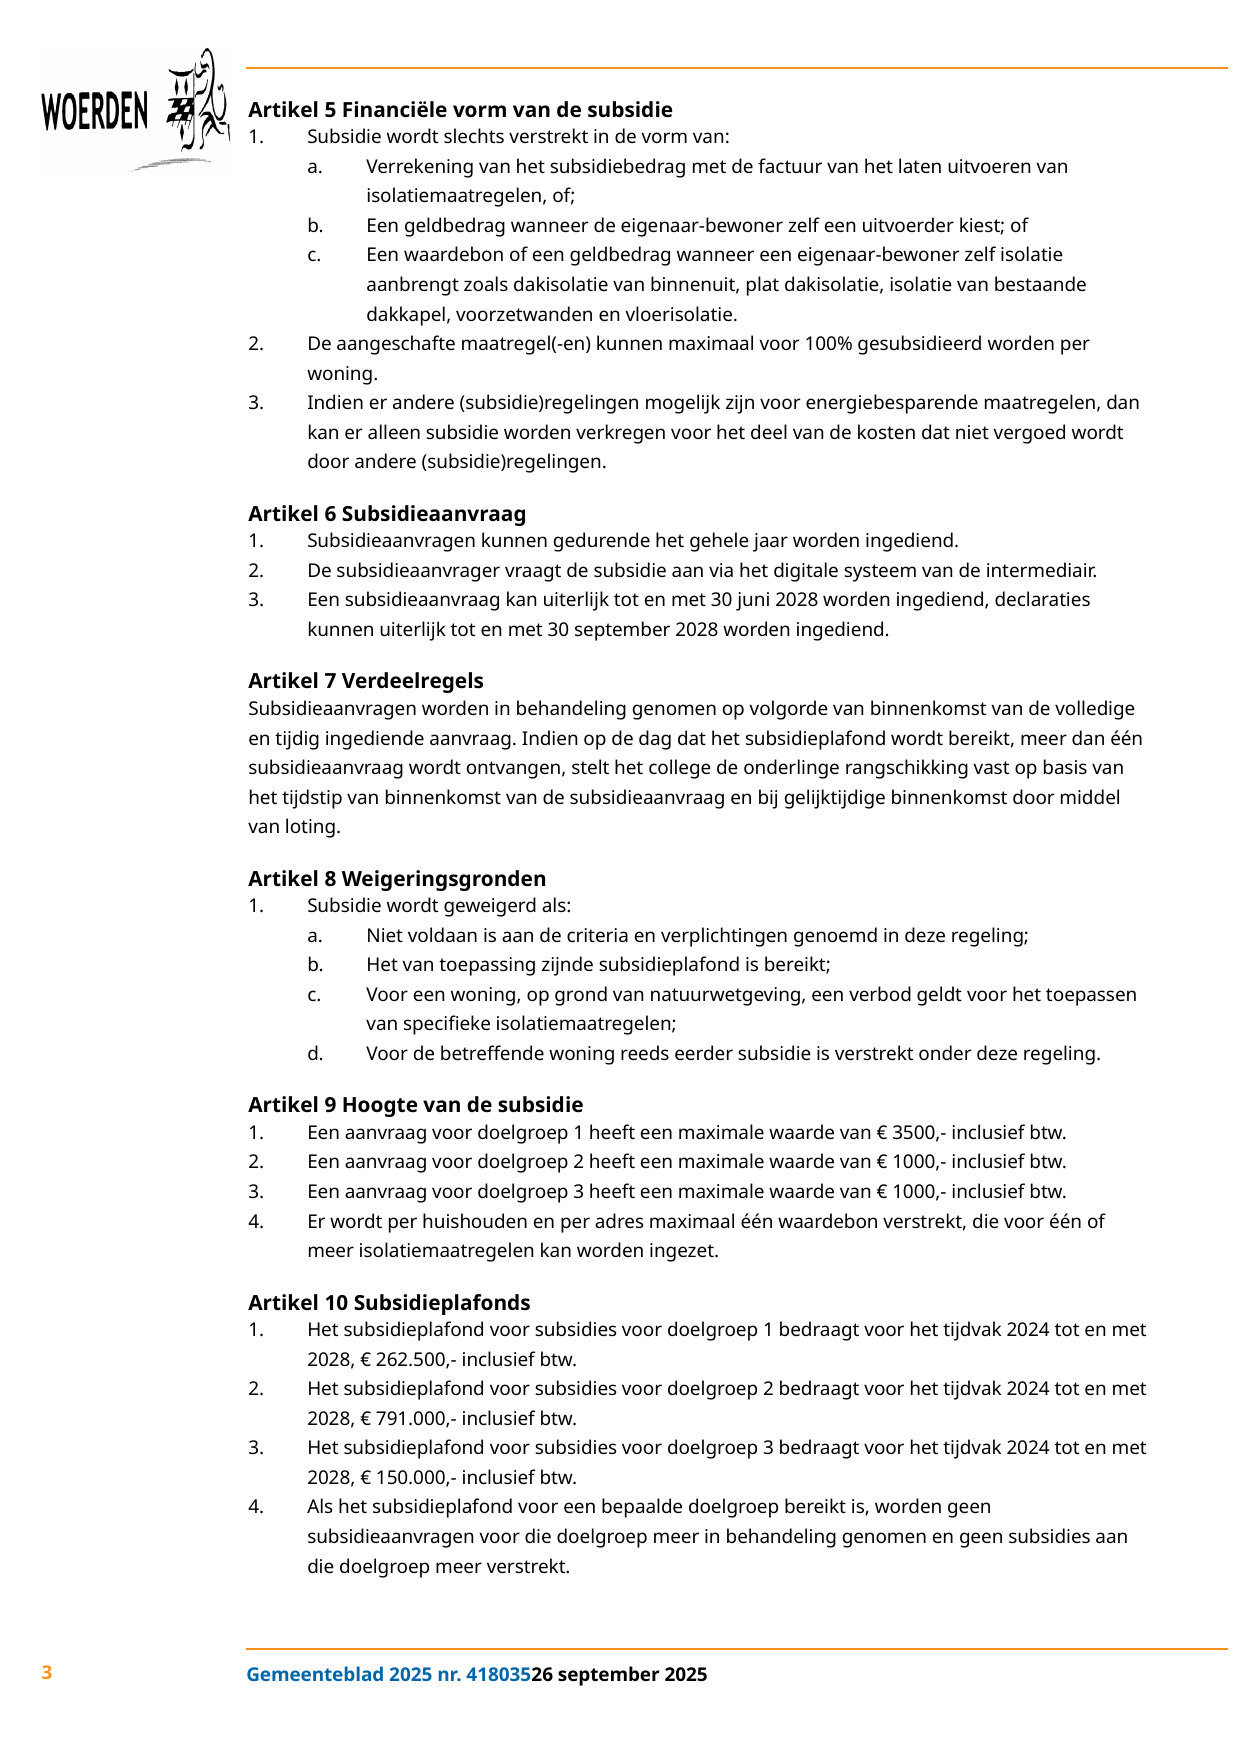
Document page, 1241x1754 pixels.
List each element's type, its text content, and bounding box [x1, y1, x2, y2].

text Artikel 8 Weigeringsgronden [248, 864, 1152, 892]
list Een aanvraag voor doelgroep 3 heeft een maximale waarde van € 1000,- inclusief btw. [248, 1178, 1152, 1204]
list De subsidieaanvrager vraagt de subsidie aan via het digitale systeem van de intermediair. [248, 557, 1152, 583]
picture [41, 47, 231, 172]
list Een aanvraag voor doelgroep 1 heeft een maximale waarde van € 3500,- inclusief btw. [248, 1119, 1152, 1145]
list Het subsidieplafond voor subsidies voor doelgroep 1 bedraagt voor het tijdvak 2024 tot en met 2028, € 262.500,- inclusief btw. [248, 1316, 1152, 1372]
text Subsidieaanvragen worden in behandeling genomen op volgorde van binnenkomst van de volledige en tijdig ingediende aanvraag. Indien op de dag dat het subsidieplafond wordt bereikt, meer dan één subsidieaanvraag wordt ontvangen, stelt het college de onderlinge rangschikking vast op basis van het tijdstip van binnenkomst van de subsidieaanvraag en bij gelijktijdige binnenkomst door middel van loting. [248, 695, 1152, 839]
list Een geldbedrag wanneer de eigenaar-bewoner zelf een uitvoerder kiest; of [307, 212, 1152, 238]
list Voor een woning, op grond van natuurwetgeving, een verbod geldt voor het toepassen van specifieke isolatiemaatregelen; [307, 981, 1152, 1036]
list Subsidieaanvragen kunnen gedurende het gehele jaar worden ingediend. [248, 527, 1152, 553]
list Indien er andere (subsidie)regelingen mogelijk zijn voor energiebesparende maatregelen, dan kan er alleen subsidie worden verkregen voor het deel van de kosten dat niet vergoed wordt door andere (subsidie)regelingen. [248, 389, 1152, 474]
list Het subsidieplafond voor subsidies voor doelgroep 3 bedraagt voor het tijdvak 2024 tot en met 2028, € 150.000,- inclusief btw. [248, 1434, 1152, 1490]
list Een subsidieaanvraag kan uiterlijk tot en met 30 juni 2028 worden ingediend, declaraties kunnen uiterlijk tot en met 30 september 2028 worden ingediend. [248, 587, 1152, 642]
list Subsidie wordt geweigerd als: [248, 892, 1152, 918]
text Artikel 7 Verdeelregels [248, 667, 1152, 695]
list Het subsidieplafond voor subsidies voor doelgroep 2 bedraagt voor het tijdvak 2024 tot en met 2028, € 791.000,- inclusief btw. [248, 1375, 1152, 1431]
list Voor de betreffende woning reeds eerder subsidie is verstrekt onder deze regeling. [307, 1040, 1152, 1066]
list Als het subsidieplafond voor een bepaalde doelgroep bereikt is, worden geen subsidieaanvragen voor die doelgroep meer in behandeling genomen en geen subsidies aan die doelgroep meer verstrekt. [248, 1494, 1152, 1579]
text Artikel 5 Financiële vorm van de subsidie [248, 95, 1152, 123]
text Artikel 9 Hoogte van de subsidie [248, 1091, 1152, 1119]
list De aangeschafte maatregel(-en) kunnen maximaal voor 100% gesubsidieerd worden per woning. [248, 330, 1152, 386]
list Een waardebon of een geldbedrag wanneer een eigenaar-bewoner zelf isolatie aanbrengt zoals dakisolatie van binnenuit, plat dakisolatie, isolatie van bestaande dakkapel, voorzetwanden en vloerisolatie. [307, 242, 1152, 326]
list Niet voldaan is aan de criteria en verplichtingen genoemd in deze regeling; [307, 922, 1152, 948]
list Er wordt per huishouden en per adres maximaal één waardebon verstrekt, die voor één of meer isolatiemaatregelen kan worden ingezet. [248, 1208, 1152, 1263]
list Het van toepassing zijnde subsidieplafond is bereikt; [307, 951, 1152, 977]
list Subsidie wordt slechts verstrekt in de vorm van: [248, 123, 1152, 149]
list Verrekening van het subsidiebedrag met de factuur van het laten uitvoeren van isolatiemaatregelen, of; [307, 153, 1152, 208]
list Een aanvraag voor doelgroep 2 heeft een maximale waarde van € 1000,- inclusief btw. [248, 1149, 1152, 1174]
text Artikel 6 Subsidieaanvraag [248, 499, 1152, 527]
text Artikel 10 Subsidieplafonds [248, 1288, 1152, 1316]
